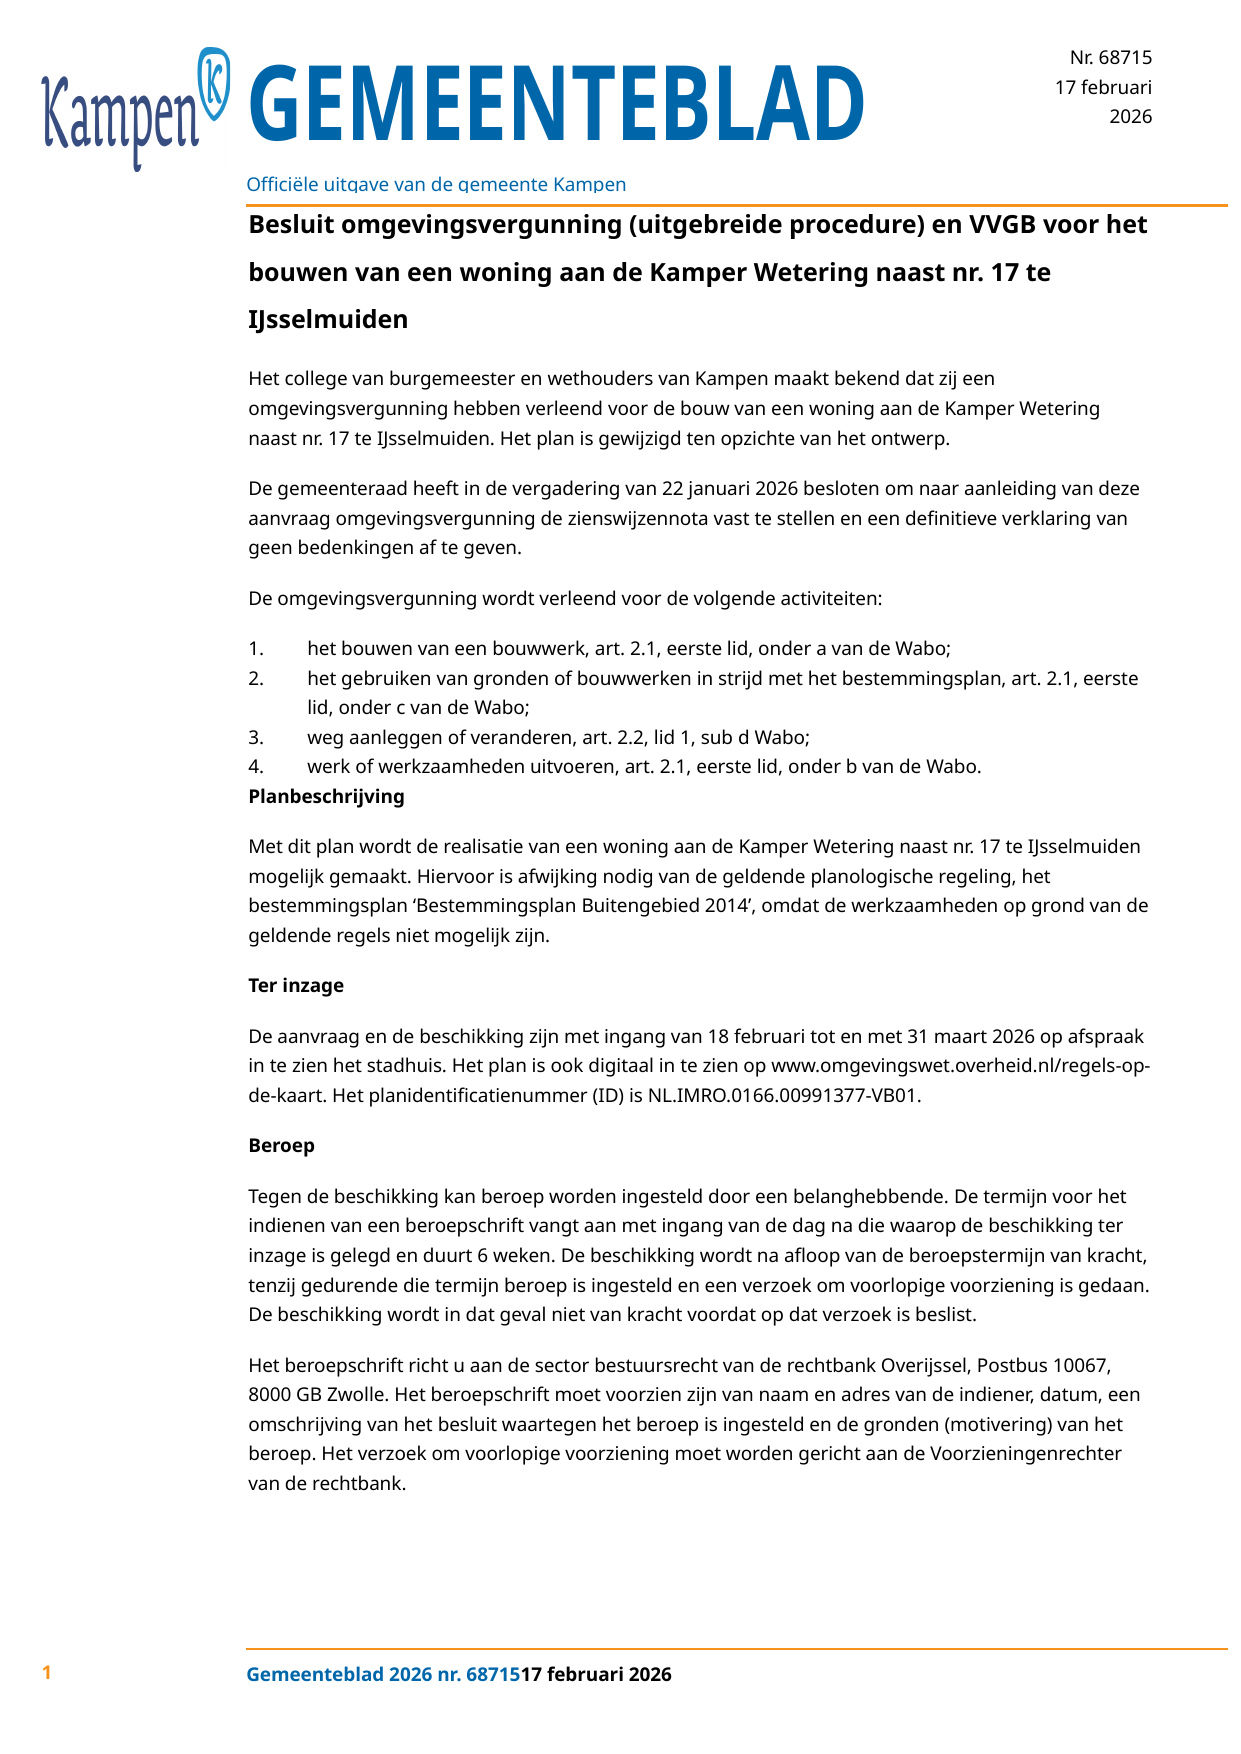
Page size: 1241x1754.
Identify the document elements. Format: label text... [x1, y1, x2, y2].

text Ter inzage [248, 973, 1152, 998]
list werk of werkzaamheden uitvoeren, art. 2.1, eerste lid, onder b van de Wabo. [248, 753, 1152, 779]
list het gebruiken van gronden of bouwwerken in strijd met het bestemmingsplan, art. 2.1, eerste lid, onder c van de Wabo; [248, 665, 1152, 720]
text Het beroepschrift richt u aan de sector bestuursrecht van de rechtbank Overijssel, Postbus 10067, 8000 GB Zwolle. Het beroepschrift moet voorzien zijn van naam en adres van de indiener, datum, een omschrijving van het besluit waartegen het beroep is ingesteld en de gronden (motivering) van het beroep. Het verzoek om voorlopige voorziening moet worden gericht aan de Voorzieningenrechter van de rechtbank. [248, 1352, 1152, 1496]
picture [41, 47, 231, 172]
text Planbeschrijving [248, 783, 1152, 809]
text Tegen de beschikking kan beroep worden ingesteld door een belanghebbende. De termijn voor het indienen van een beroepschrift vangt aan met ingang van de dag na die waarop de beschikking ter inzage is gelegd en duurt 6 weken. De beschikking wordt na afloop van de beroepstermijn van kracht, tenzij gedurende die termijn beroep is ingesteld en een verzoek om voorlopige voorziening is gedaan. De beschikking wordt in dat geval niet van kracht voordat op dat verzoek is beslist. [248, 1183, 1152, 1327]
text Besluit omgevingsvergunning (uitgebreide procedure) en VVGB voor het bouwen van een woning aan de Kamper Wetering naast nr. 17 te IJsselmuiden [248, 207, 1152, 336]
text Het college van burgemeester en wethouders van Kampen maakt bekend dat zij een omgevingsvergunning hebben verleend voor de bouw van een woning aan de Kamper Wetering naast nr. 17 te IJsselmuiden. Het plan is gewijzigd ten opzichte van het ontwerp. [248, 366, 1152, 450]
text De gemeenteraad heeft in de vergadering van 22 januari 2026 besloten om naar aanleiding van deze aanvraag omgevingsvergunning de zienswijzennota vast te stellen en een definitieve verklaring van geen bedenkingen af te geven. [248, 475, 1152, 560]
list weg aanleggen of veranderen, art. 2.2, lid 1, sub d Wabo; [248, 724, 1152, 749]
text De aanvraag en de beschikking zijn met ingang van 18 februari tot en met 31 maart 2026 op afspraak in te zien het stadhuis. Het plan is ook digitaal in te zien op www.omgevingswet.overheid.nl/regels-op-de-kaart. Het planidentificatienummer (ID) is NL.IMRO.0166.00991377-VB01. [248, 1023, 1152, 1108]
list het bouwen van een bouwwerk, art. 2.1, eerste lid, onder a van de Wabo; [248, 635, 1152, 661]
text Beroep [248, 1133, 1152, 1158]
text Met dit plan wordt de realisatie van een woning aan de Kamper Wetering naast nr. 17 te IJsselmuiden mogelijk gemaakt. Hiervoor is afwijking nodig van de geldende planologische regeling, het bestemmingsplan ‘Bestemmingsplan Buitengebied 2014’, omdat de werkzaamheden op grond van de geldende regels niet mogelijk zijn. [248, 833, 1152, 948]
text De omgevingsvergunning wordt verleend voor de volgende activiteiten: [248, 585, 1152, 610]
